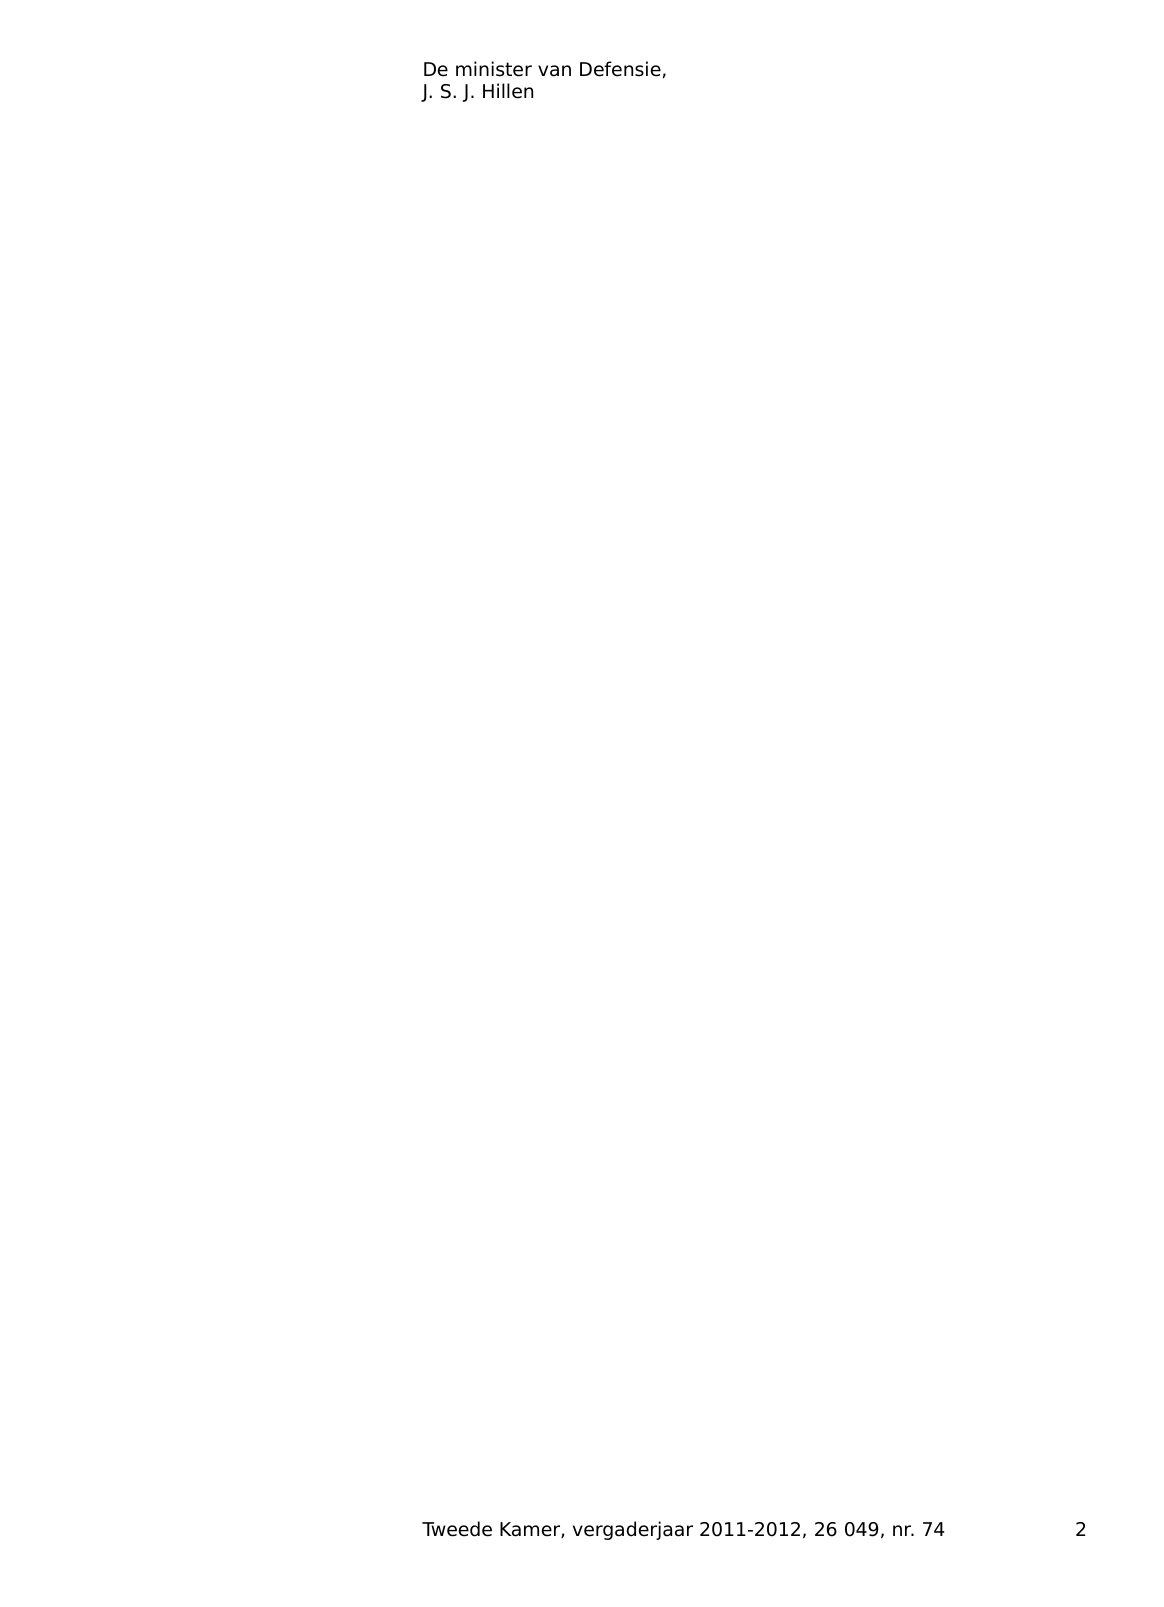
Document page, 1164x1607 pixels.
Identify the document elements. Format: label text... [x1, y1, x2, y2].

text De minister van Defensie, J. S. J. Hillen [422, 59, 1087, 103]
